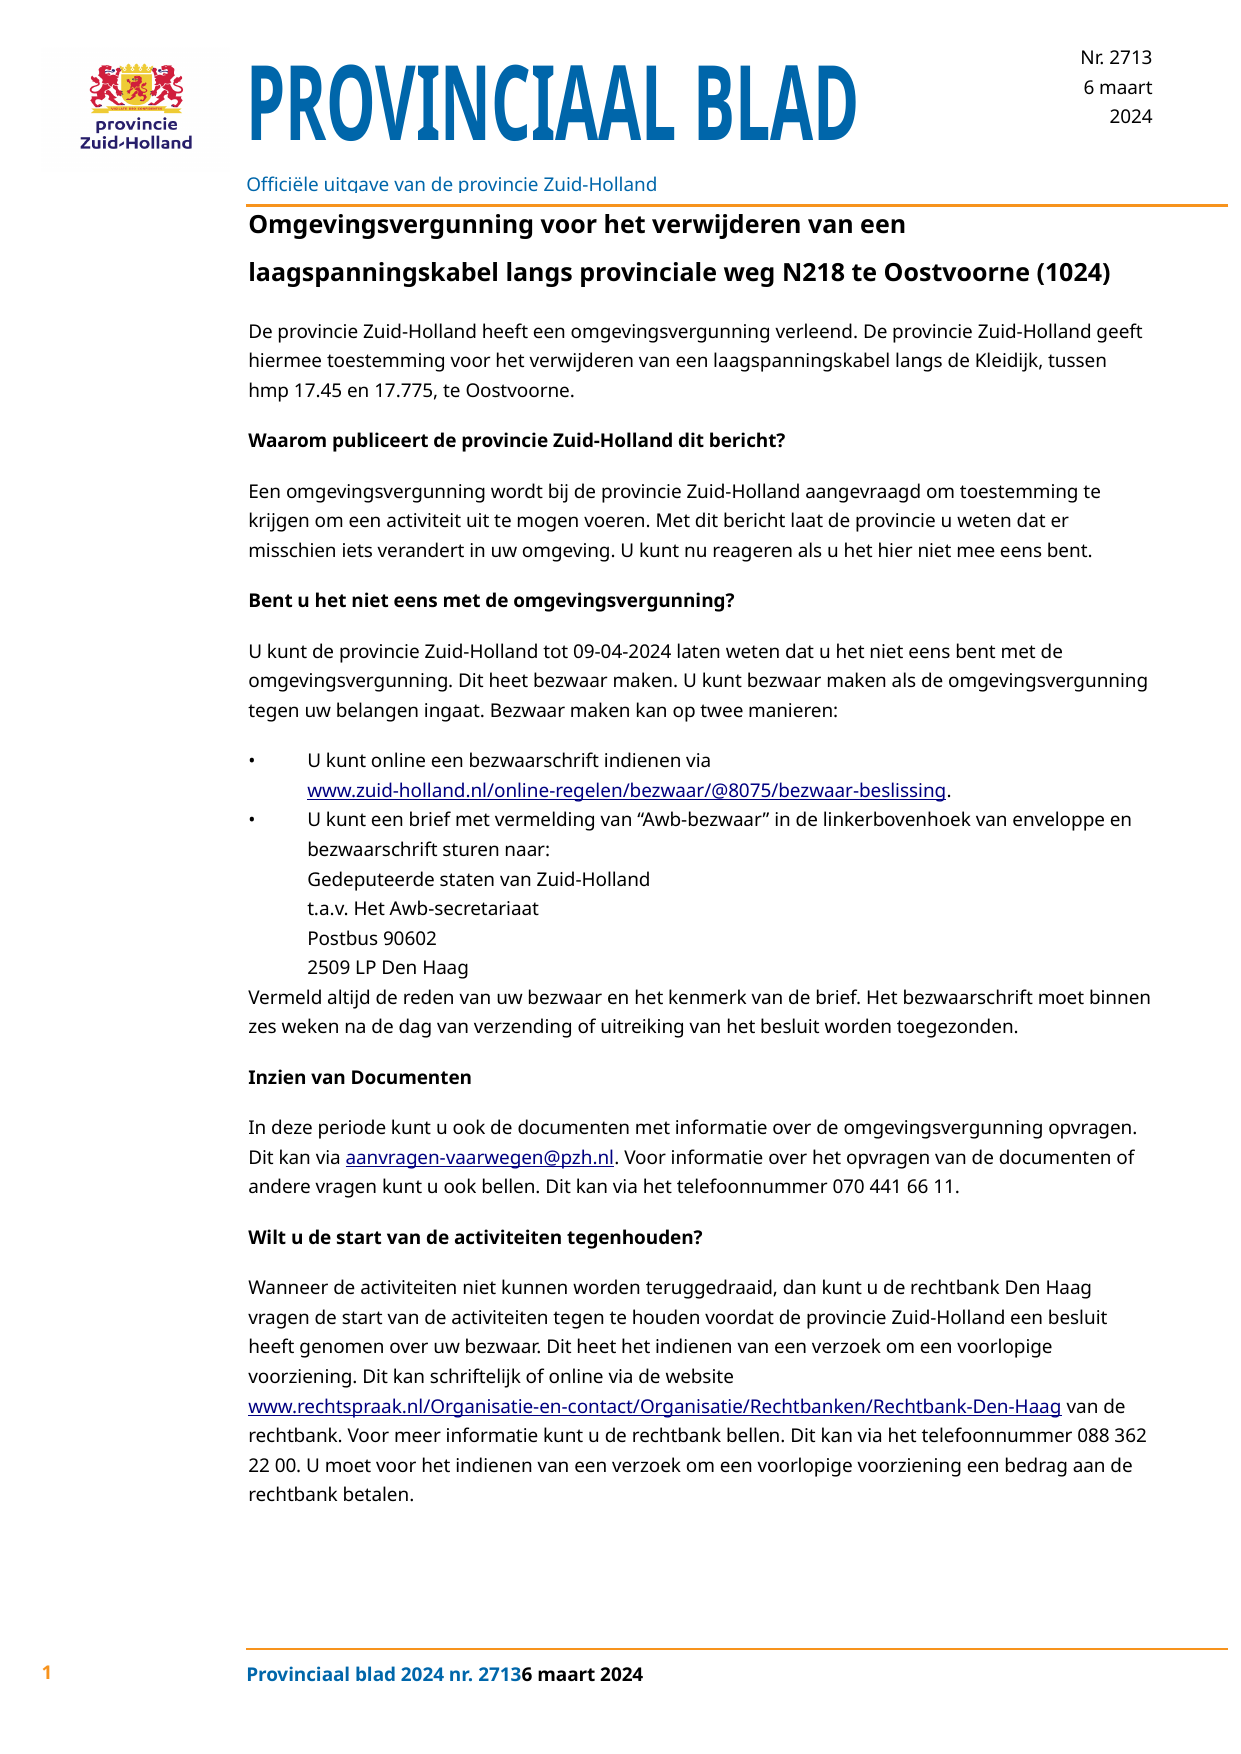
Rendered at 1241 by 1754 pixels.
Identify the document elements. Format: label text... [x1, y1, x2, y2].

text Omgevingsvergunning voor het verwijderen van een laagspanningskabel langs provinciale weg N218 te Oostvoorne (1024) [248, 207, 1152, 288]
list Gedeputeerde staten van Zuid-Holland [248, 866, 1152, 892]
text Vermeld altijd de reden van uw bezwaar en het kenmerk van de brief. Het bezwaarschrift moet binnen zes weken na de dag van verzending of uitreiking van het besluit worden toegezonden. [248, 984, 1152, 1039]
picture [41, 47, 231, 172]
list 2509 LP Den Haag [248, 954, 1152, 980]
text Wilt u de start van de activiteiten tegenhouden? [248, 1224, 1152, 1250]
text In deze periode kunt u ook de documenten met informatie over de omgevingsvergunning opvragen. Dit kan via aanvragen-vaarwegen@pzh.nl. Voor informatie over het opvragen van de documenten of andere vragen kunt u ook bellen. Dit kan via het telefoonnummer 070 441 66 11. [248, 1114, 1152, 1199]
text De provincie Zuid-Holland heeft een omgevingsvergunning verleend. De provincie Zuid-Holland geeft hiermee toestemming voor het verwijderen van een laagspanningskabel langs de Kleidijk, tussen hmp 17.45 en 17.775, te Oostvoorne. [248, 318, 1152, 403]
list Postbus 90602 [248, 925, 1152, 951]
text Een omgevingsvergunning wordt bij de provincie Zuid-Holland aangevraagd om toestemming te krijgen om een activiteit uit te mogen voeren. Met dit bericht laat de provincie u weten dat er misschien iets verandert in uw omgeving. U kunt nu reageren als u het hier niet mee eens bent. [248, 478, 1152, 563]
text Bent u het niet eens met de omgevingsvergunning? [248, 587, 1152, 613]
text Waarom publiceert de provincie Zuid-Holland dit bericht? [248, 427, 1152, 453]
list t.a.v. Het Awb-secretariaat [248, 895, 1152, 921]
text U kunt de provincie Zuid-Holland tot 09-04-2024 laten weten dat u het niet eens bent met de omgevingsvergunning. Dit heet bezwaar maken. U kunt bezwaar maken als de omgevingsvergunning tegen uw belangen ingaat. Bezwaar maken kan op twee manieren: [248, 638, 1152, 723]
list U kunt online een bezwaarschrift indienen via www.zuid-holland.nl/online-regelen/bezwaar/@8075/bezwaar-beslissing. [248, 747, 1152, 803]
text Wanneer de activiteiten niet kunnen worden teruggedraaid, dan kunt u de rechtbank Den Haag vragen de start van de activiteiten tegen te houden voordat de provincie Zuid-Holland een besluit heeft genomen over uw bezwaar. Dit heet het indienen van een verzoek om een voorlopige voorziening. Dit kan schriftelijk of online via de website www.rechtspraak.nl/Organisatie-en-contact/Organisatie/Rechtbanken/Rechtbank-Den-Haag van de rechtbank. Voor meer informatie kunt u de rechtbank bellen. Dit kan via het telefoonnummer 088 362 22 00. U moet voor het indienen van een verzoek om een voorlopige voorziening een bedrag aan de rechtbank betalen. [248, 1274, 1152, 1507]
text Inzien van Documenten [248, 1064, 1152, 1090]
list U kunt een brief met vermelding van “Awb-bezwaar” in de linkerbovenhoek van enveloppe en bezwaarschrift sturen naar: [248, 807, 1152, 862]
